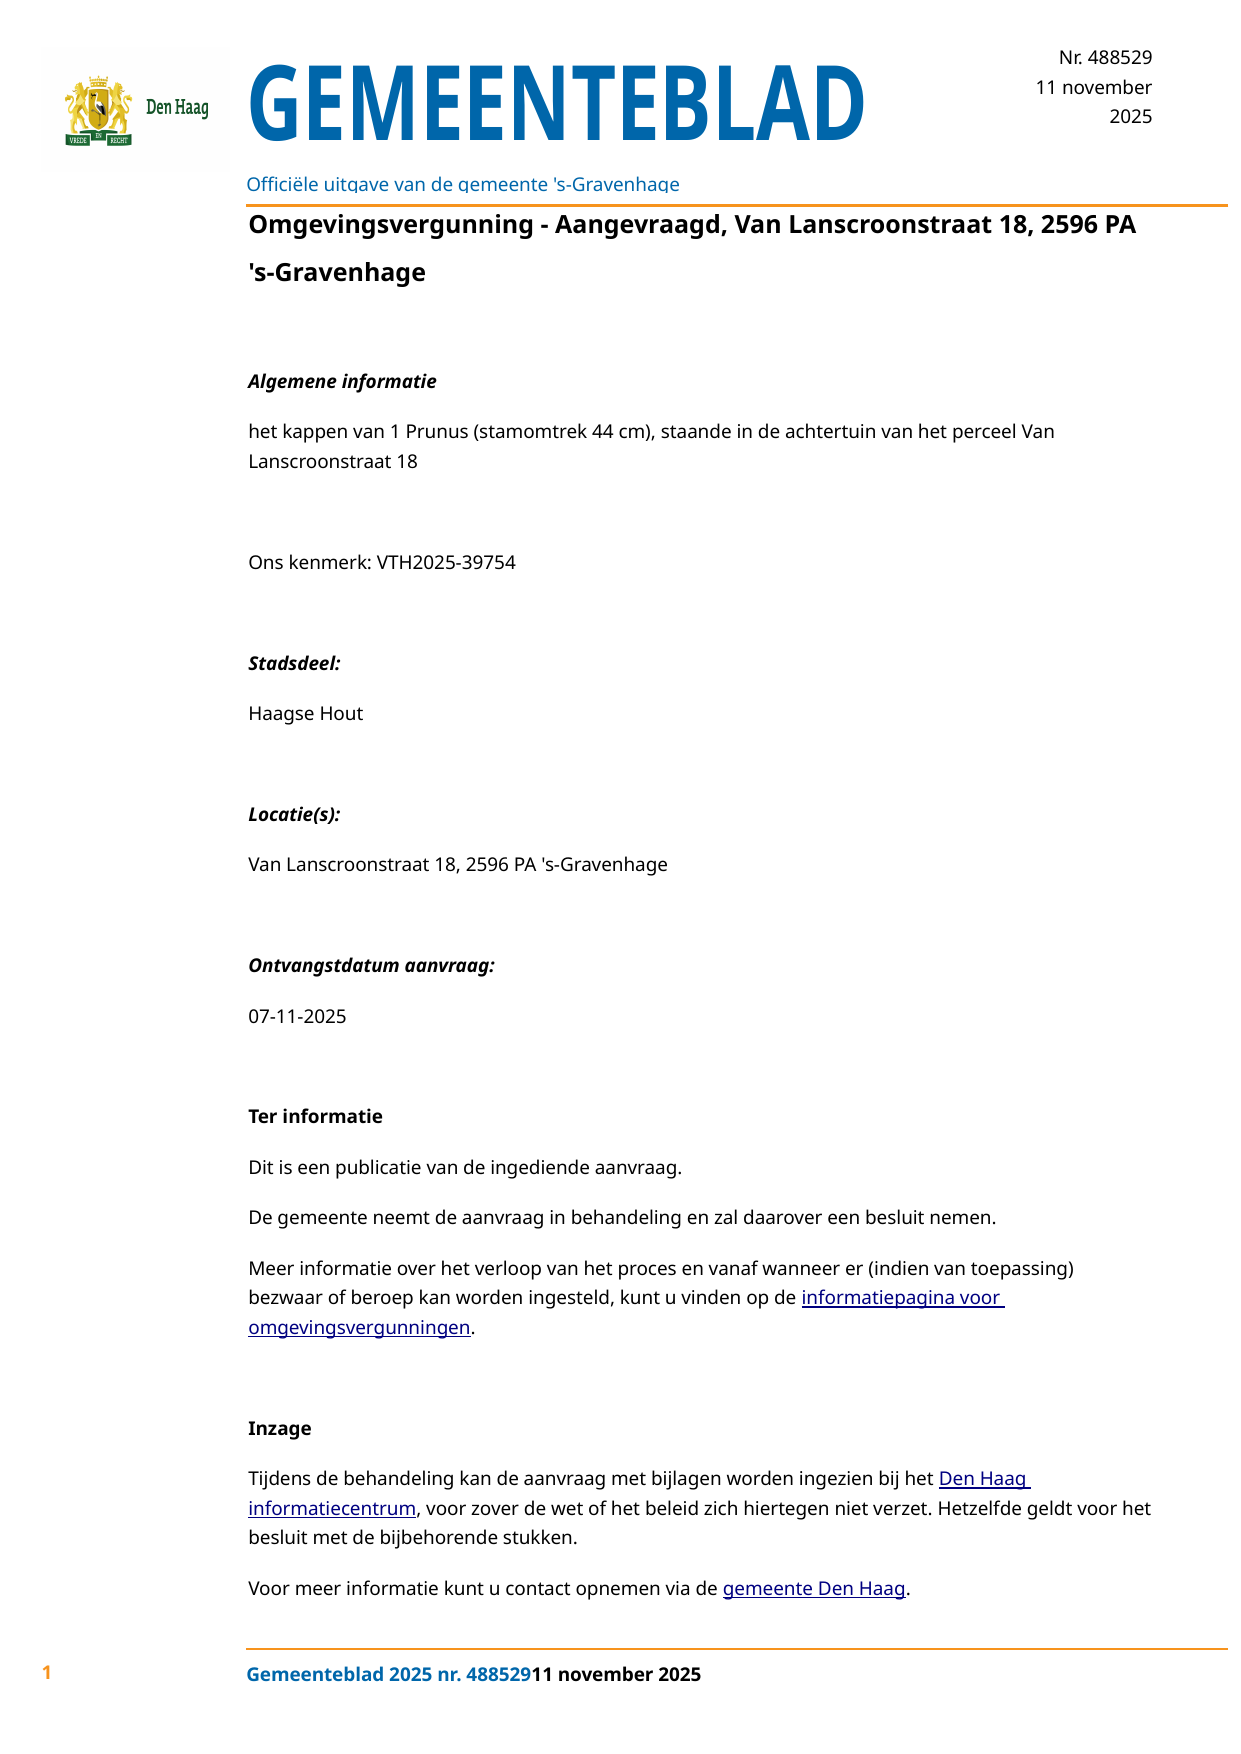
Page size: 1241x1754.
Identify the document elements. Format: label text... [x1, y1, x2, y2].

text 07-11-2025 [248, 1003, 1152, 1029]
text Algemene informatie [248, 368, 1152, 394]
text De gemeente neemt de aanvraag in behandeling en zal daarover een besluit nemen. [248, 1204, 1152, 1230]
text Stadsdeel: [248, 650, 1152, 676]
text Ontvangstdatum aanvraag: [248, 952, 1152, 978]
text Voor meer informatie kunt u contact opnemen via de gemeente Den Haag. [248, 1575, 1152, 1601]
text Ons kenmerk: VTH2025-39754 [248, 549, 1152, 575]
text Ter informatie [248, 1104, 1152, 1129]
text Meer informatie over het verloop van het proces en vanaf wanneer er (indien van toepassing) bezwaar of beroep kan worden ingesteld, kunt u vinden op de informatiepagina voor omgevingsvergunningen. [248, 1255, 1152, 1340]
text Locatie(s): [248, 801, 1152, 827]
text Inzage [248, 1415, 1152, 1441]
text het kappen van 1 Prunus (stamomtrek 44 cm), staande in de achtertuin van het perceel Van Lanscroonstraat 18 [248, 419, 1152, 474]
picture [41, 47, 231, 172]
text Tijdens de behandeling kan de aanvraag met bijlagen worden ingezien bij het Den Haag informatiecentrum, voor zover de wet of het beleid zich hiertegen niet verzet. Hetzelfde geldt voor het besluit met de bijbehorende stukken. [248, 1465, 1152, 1550]
text Dit is een publicatie van de ingediende aanvraag. [248, 1154, 1152, 1180]
text Omgevingsvergunning - Aangevraagd, Van Lanscroonstraat 18, 2596 PA 's-Gravenhage [248, 207, 1152, 288]
text Haagse Hout [248, 700, 1152, 726]
text Van Lanscroonstraat 18, 2596 PA 's-Gravenhage [248, 852, 1152, 877]
